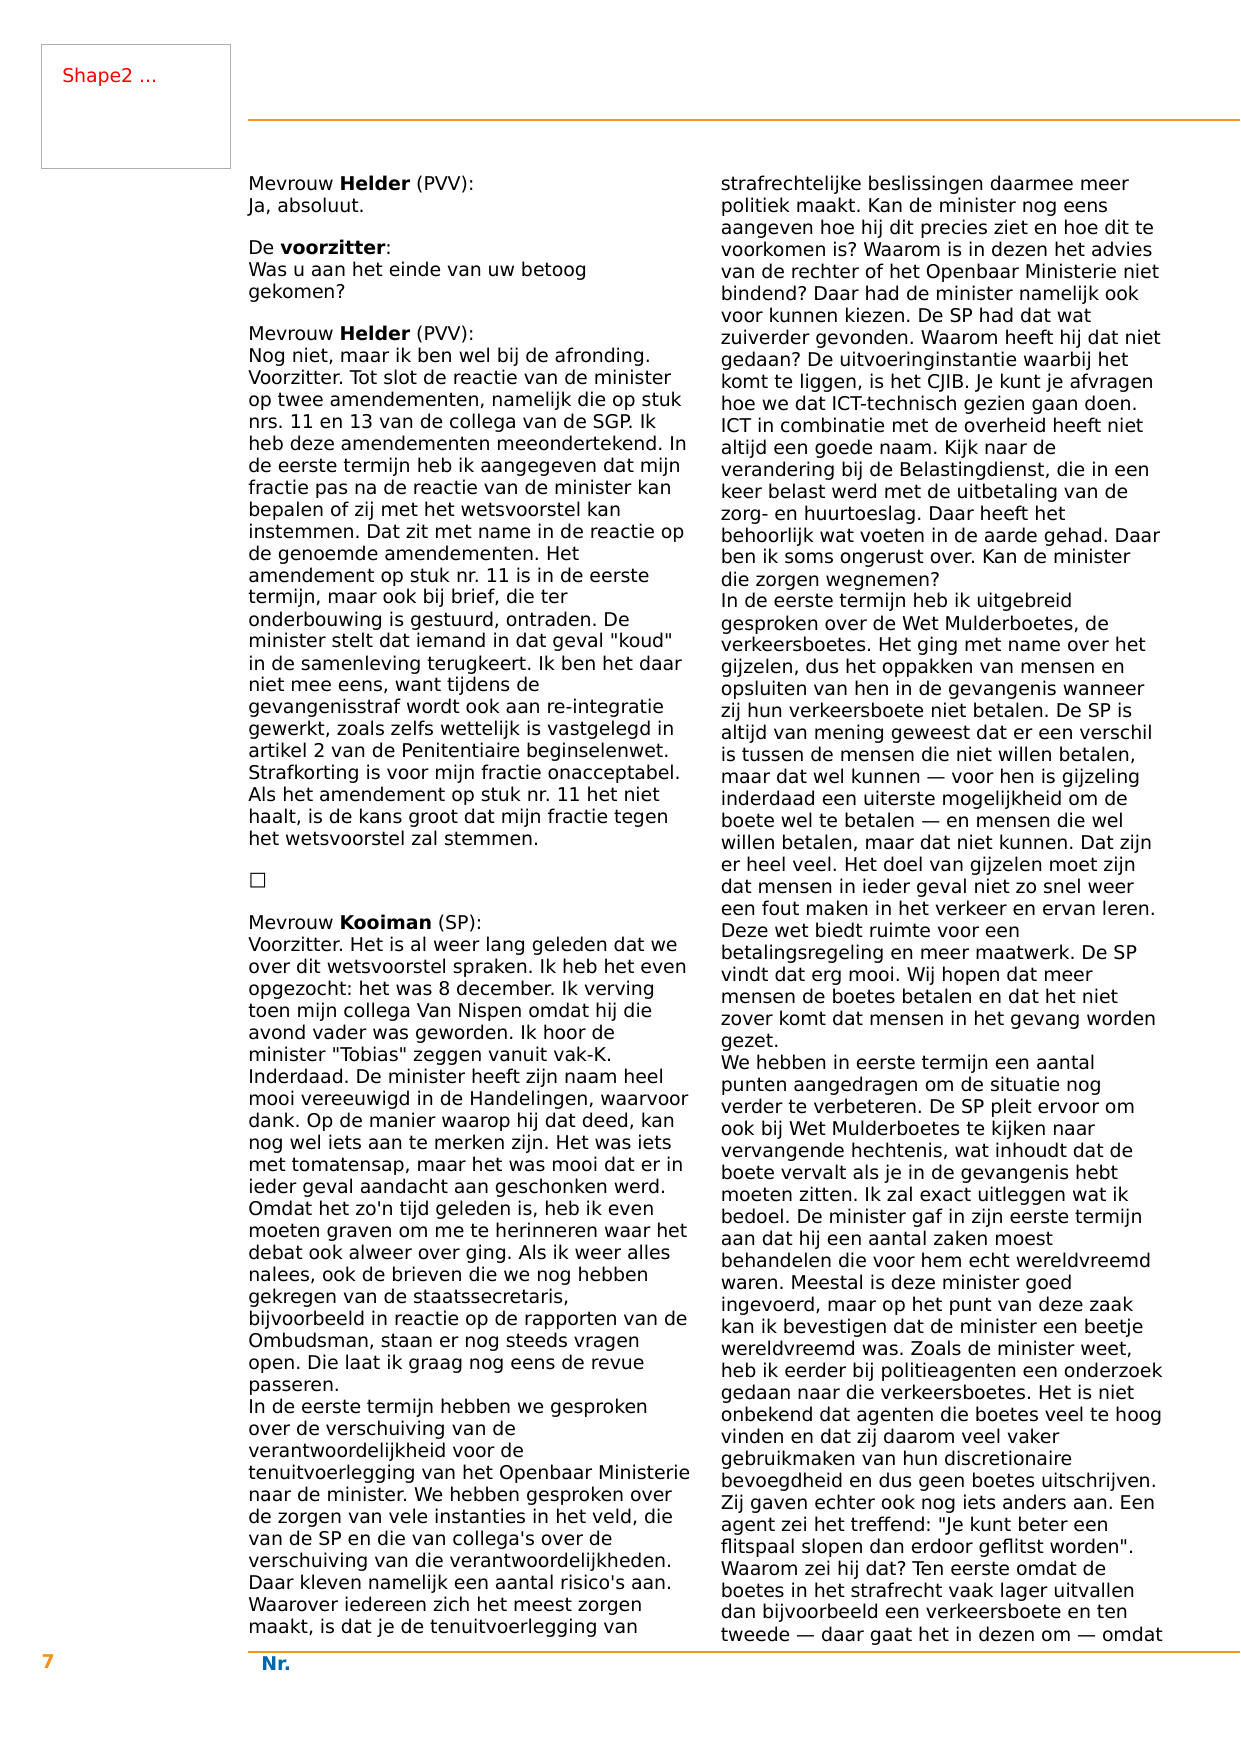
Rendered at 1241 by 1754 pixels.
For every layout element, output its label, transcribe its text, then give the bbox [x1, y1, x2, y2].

text Voorzitter. Het is al weer lang geleden dat we over dit wetsvoorstel spraken. Ik heb het even opgezocht: het was 8 december. Ik verving toen mijn collega Van Nispen omdat hij die avond vader was geworden. Ik hoor de minister "Tobias" zeggen vanuit vak-K. Inderdaad. De minister heeft zijn naam heel mooi vereeuwigd in de Handelingen, waarvoor dank. Op de manier waarop hij dat deed, kan nog wel iets aan te merken zijn. Het was iets met tomatensap, maar het was mooi dat er in ieder geval aandacht aan geschonken werd. Omdat het zo'n tijd geleden is, heb ik even moeten graven om me te herinneren waar het debat ook alweer over ging. Als ik weer alles nalees, ook de brieven die we nog hebben gekregen van de staatssecretaris, bijvoorbeeld in reactie op de rapporten van de Ombudsman, staan er nog steeds vragen open. Die laat ik graag nog eens de revue passeren. [248, 934, 691, 1396]
text Nog niet, maar ik ben wel bij de afronding. [248, 345, 691, 367]
text ⬜ [248, 870, 691, 892]
text Mevrouw Kooiman (SP): [248, 912, 691, 934]
text Mevrouw Helder (PVV): [248, 173, 691, 195]
text strafrechtelijke beslissingen daarmee meer politiek maakt. Kan de minister nog eens aangeven hoe hij dit precies ziet en hoe dit te voorkomen is? Waarom is in dezen het advies van de rechter of het Openbaar Ministerie niet bindend? Daar had de minister namelijk ook voor kunnen kiezen. De SP had dat wat zuiverder gevonden. Waarom heeft hij dat niet gedaan? De uitvoeringinstantie waarbij het komt te liggen, is het CJIB. Je kunt je afvragen hoe we dat ICT-technisch gezien gaan doen. ICT in combinatie met de overheid heeft niet altijd een goede naam. Kijk naar de verandering bij de Belastingdienst, die in een keer belast werd met de uitbetaling van de zorg- en huurtoeslag. Daar heeft het behoorlijk wat voeten in de aarde gehad. Daar ben ik soms ongerust over. Kan de minister die zorgen wegnemen? [721, 173, 1163, 590]
text Was u aan het einde van uw betoog gekomen? [248, 259, 691, 303]
text Ja, absoluut. [248, 195, 691, 217]
text De voorzitter: [248, 237, 691, 259]
text Voorzitter. Tot slot de reactie van de minister op twee amendementen, namelijk die op stuk nrs. 11 en 13 van de collega van de SGP. Ik heb deze amendementen meeondertekend. In de eerste termijn heb ik aangegeven dat mijn fractie pas na de reactie van de minister kan bepalen of zij met het wetsvoorstel kan instemmen. Dat zit met name in de reactie op de genoemde amendementen. Het amendement op stuk nr. 11 is in de eerste termijn, maar ook bij brief, die ter onderbouwing is gestuurd, ontraden. De minister stelt dat iemand in dat geval "koud" in de samenleving terugkeert. Ik ben het daar niet mee eens, want tijdens de gevangenisstraf wordt ook aan re-integratie gewerkt, zoals zelfs wettelijk is vastgelegd in artikel 2 van de Penitentiaire beginselenwet. Strafkorting is voor mijn fractie onacceptabel. Als het amendement op stuk nr. 11 het niet haalt, is de kans groot dat mijn fractie tegen het wetsvoorstel zal stemmen. [248, 367, 691, 850]
text In de eerste termijn heb ik uitgebreid gesproken over de Wet Mulderboetes, de verkeersboetes. Het ging met name over het gijzelen, dus het oppakken van mensen en opsluiten van hen in de gevangenis wanneer zij hun verkeersboete niet betalen. De SP is altijd van mening geweest dat er een verschil is tussen de mensen die niet willen betalen, maar dat wel kunnen — voor hen is gijzeling inderdaad een uiterste mogelijkheid om de boete wel te betalen — en mensen die wel willen betalen, maar dat niet kunnen. Dat zijn er heel veel. Het doel van gijzelen moet zijn dat mensen in ieder geval niet zo snel weer een fout maken in het verkeer en ervan leren. Deze wet biedt ruimte voor een betalingsregeling en meer maatwerk. De SP vindt dat erg mooi. Wij hopen dat meer mensen de boetes betalen en dat het niet zover komt dat mensen in het gevang worden gezet. [721, 590, 1163, 1052]
text We hebben in eerste termijn een aantal punten aangedragen om de situatie nog verder te verbeteren. De SP pleit ervoor om ook bij Wet Mulderboetes te kijken naar vervangende hechtenis, wat inhoudt dat de boete vervalt als je in de gevangenis hebt moeten zitten. Ik zal exact uitleggen wat ik bedoel. De minister gaf in zijn eerste termijn aan dat hij een aantal zaken moest behandelen die voor hem echt wereldvreemd waren. Meestal is deze minister goed ingevoerd, maar op het punt van deze zaak kan ik bevestigen dat de minister een beetje wereldvreemd was. Zoals de minister weet, heb ik eerder bij politieagenten een onderzoek gedaan naar die verkeersboetes. Het is niet onbekend dat agenten die boetes veel te hoog vinden en dat zij daarom veel vaker gebruikmaken van hun discretionaire bevoegdheid en dus geen boetes uitschrijven. Zij gaven echter ook nog iets anders aan. Een agent zei het treffend: "Je kunt beter een flitspaal slopen dan erdoor geflitst worden". Waarom zei hij dat? Ten eerste omdat de boetes in het strafrecht vaak lager uitvallen dan bijvoorbeeld een verkeersboete en ten tweede — daar gaat het in dezen om — omdat [721, 1052, 1163, 1645]
text In de eerste termijn hebben we gesproken over de verschuiving van de verantwoordelijkheid voor de tenuitvoerlegging van het Openbaar Ministerie naar de minister. We hebben gesproken over de zorgen van vele instanties in het veld, die van de SP en die van collega's over de verschuiving van die verantwoordelijkheden. Daar kleven namelijk een aantal risico's aan. Waarover iedereen zich het meest zorgen maakt, is dat je de tenuitvoerlegging van [248, 1396, 691, 1637]
text Mevrouw Helder (PVV): [248, 323, 691, 345]
